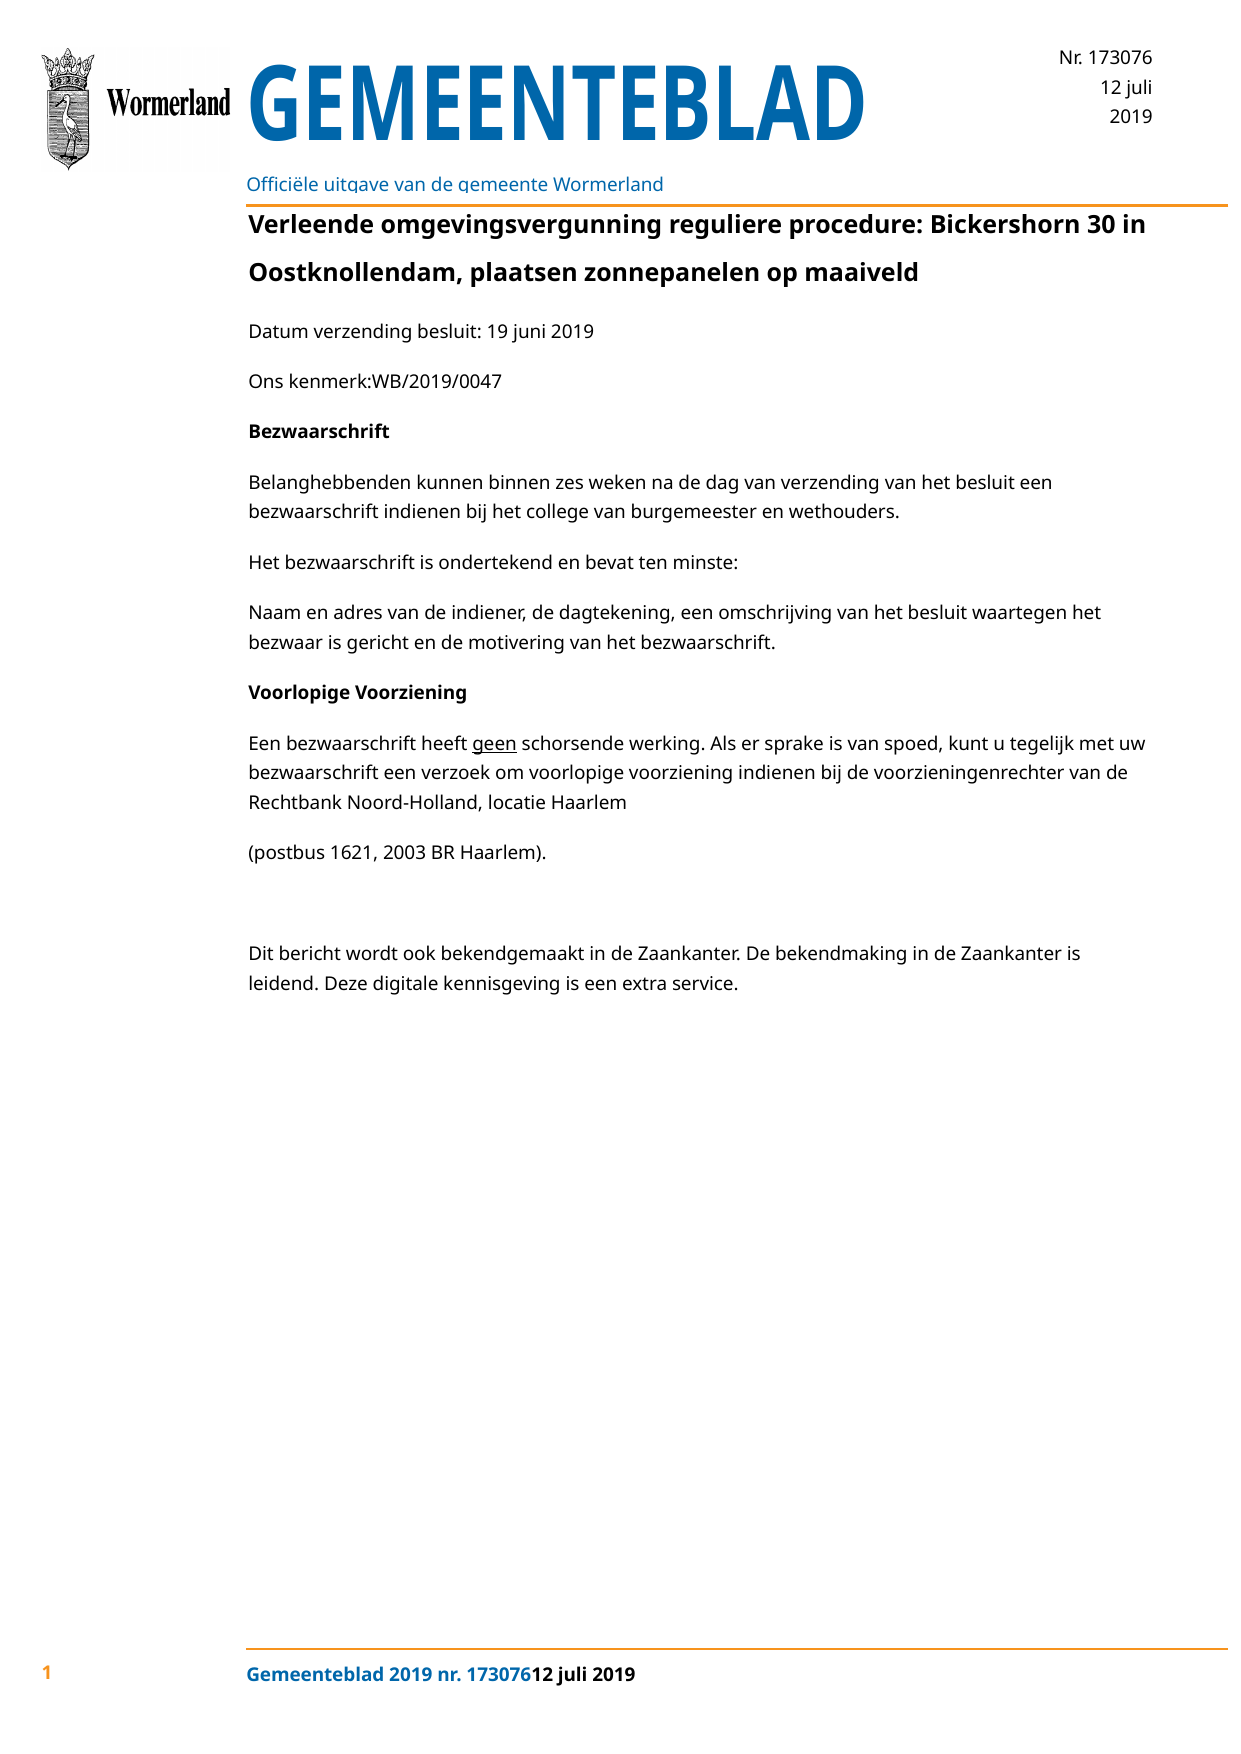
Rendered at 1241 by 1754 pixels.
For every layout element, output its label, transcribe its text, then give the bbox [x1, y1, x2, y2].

picture [41, 47, 231, 172]
text Belanghebbenden kunnen binnen zes weken na de dag van verzending van het besluit een bezwaarschrift indienen bij het college van burgemeester en wethouders. [248, 469, 1152, 524]
text Het bezwaarschrift is ondertekend en bevat ten minste: [248, 549, 1152, 575]
text Verleende omgevingsvergunning reguliere procedure: Bickershorn 30 in Oostknollendam, plaatsen zonnepanelen op maaiveld [248, 207, 1152, 288]
text Datum verzending besluit: 19 juni 2019 [248, 318, 1152, 344]
text Voorlopige Voorziening [248, 679, 1152, 705]
text Een bezwaarschrift heeft geen schorsende werking. Als er sprake is van spoed, kunt u tegelijk met uw bezwaarschrift een verzoek om voorlopige voorziening indienen bij de voorzieningenrechter van de Rechtbank Noord-Holland, locatie Haarlem [248, 730, 1152, 815]
text Bezwaarschrift [248, 419, 1152, 444]
text Dit bericht wordt ook bekendgemaakt in de Zaankanter. De bekendmaking in de Zaankanter is leidend. Deze digitale kennisgeving is een extra service. [248, 940, 1152, 996]
text Naam en adres van de indiener, de dagtekening, een omschrijving van het besluit waartegen het bezwaar is gericht en de motivering van het bezwaarschrift. [248, 599, 1152, 655]
text Ons kenmerk:WB/2019/0047 [248, 368, 1152, 394]
text (postbus 1621, 2003 BR Haarlem). [248, 839, 1152, 865]
